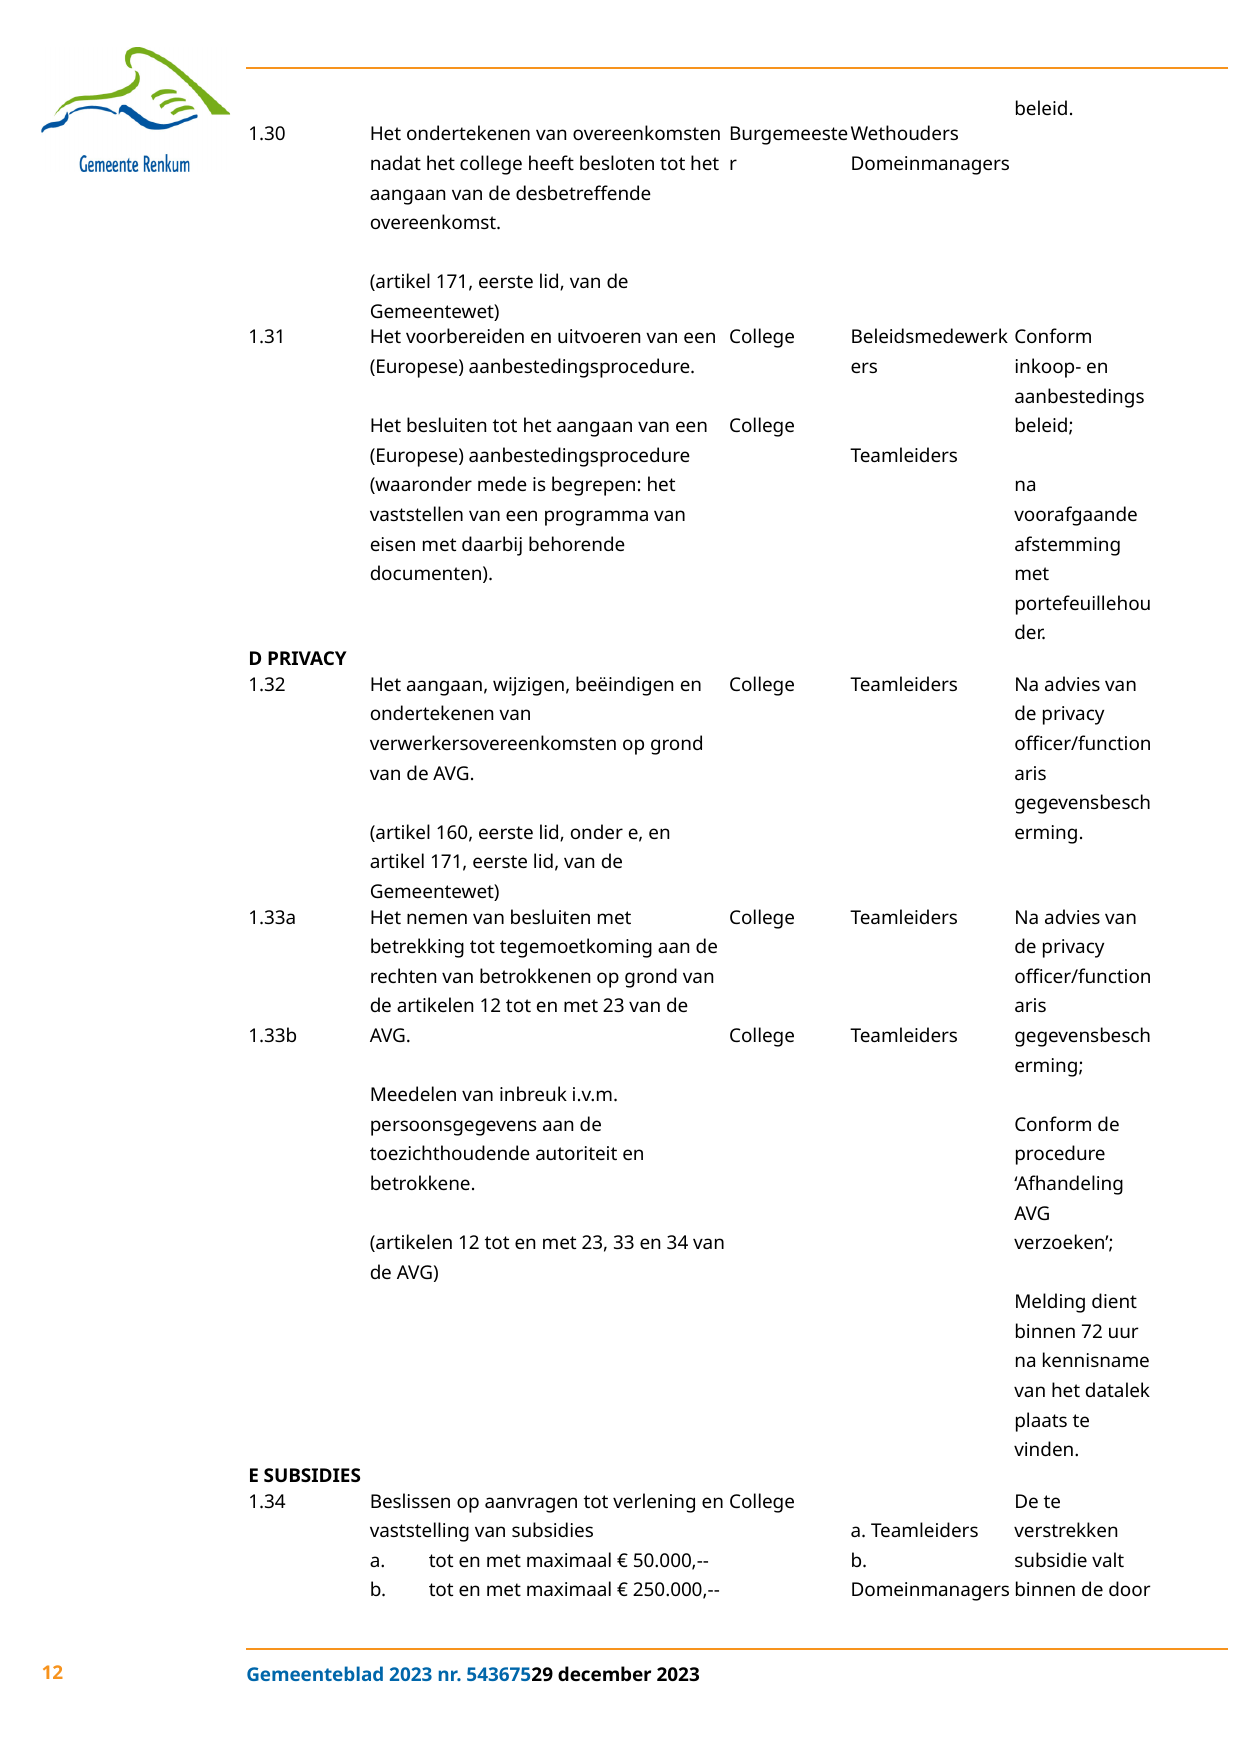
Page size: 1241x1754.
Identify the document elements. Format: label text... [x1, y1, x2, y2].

table_cell College College [729, 904, 850, 1462]
table_cell Beleidsmedewerkers Teamleiders [850, 324, 1014, 645]
table_cell Wethouders Domeinmanagers [850, 121, 1014, 324]
table_cell Het ondertekenen van overeenkomsten nadat het college heeft besloten tot het aangaan van de desbetreffende overeenkomst. (artikel 171, eerste lid, van de Gemeentewet) [370, 121, 729, 324]
table_cell De te verstrekken subsidie valt binnen de door [1014, 1488, 1152, 1602]
table_cell Na advies van de privacy officer/functionaris gegevensbescherming; Conform de procedure ‘Afhandeling AVG verzoeken’; Melding dient binnen 72 uur na kennisname van het datalek plaats te vinden. [1014, 904, 1152, 1462]
table_cell 1.34 [248, 1488, 369, 1602]
table_cell Na advies van de privacy officer/functionaris gegevensbescherming. [1014, 671, 1152, 904]
table_cell D PRIVACY [248, 645, 1152, 671]
table_cell Beslissen op aanvragen tot verlening en vaststelling van subsidies tot en met maximaal € 50.000,-- tot en met maximaal € 250.000,-- [370, 1488, 729, 1602]
table_cell Het nemen van besluiten met betrekking tot tegemoetkoming aan de rechten van betrokkenen op grond van de artikelen 12 tot en met 23 van de AVG. Meedelen van inbreuk i.v.m. persoonsgegevens aan de toezichthoudende autoriteit en betrokkene. (artikelen 12 tot en met 23, 33 en 34 van de AVG) [370, 904, 729, 1462]
table_cell College [729, 671, 850, 904]
table_cell [729, 95, 850, 121]
table_cell beleid. [1014, 95, 1152, 121]
table_cell 1.32 [248, 671, 369, 904]
table_cell Teamleiders [850, 671, 1014, 904]
table_cell Het aangaan, wijzigen, beëindigen en ondertekenen van verwerkersovereenkomsten op grond van de AVG. (artikel 160, eerste lid, onder e, en artikel 171, eerste lid, van de Gemeentewet) [370, 671, 729, 904]
table_cell 1.30 [248, 121, 369, 324]
table_cell Teamleiders Teamleiders [850, 904, 1014, 1462]
table_cell [248, 95, 369, 121]
table_cell [850, 95, 1014, 121]
table_cell Conform inkoop- en aanbestedingsbeleid; na voorafgaande afstemming met portefeuillehouder. [1014, 324, 1152, 645]
table_cell 1.31 [248, 324, 369, 645]
table_cell College College [729, 324, 850, 645]
picture [41, 47, 231, 172]
table_cell [1014, 121, 1152, 324]
table_cell Burgemeester [729, 121, 850, 324]
table_cell Het voorbereiden en uitvoeren van een (Europese) aanbestedingsprocedure. Het besluiten tot het aangaan van een (Europese) aanbestedingsprocedure (waaronder mede is begrepen: het vaststellen van een programma van eisen met daarbij behorende documenten). [370, 324, 729, 645]
table_cell 1.33a 1.33b [248, 904, 369, 1462]
table_cell E SUBSIDIES [248, 1462, 1152, 1488]
table_cell a. Teamleiders b. Domeinmanagers [850, 1488, 1014, 1602]
table_cell College [729, 1488, 850, 1602]
